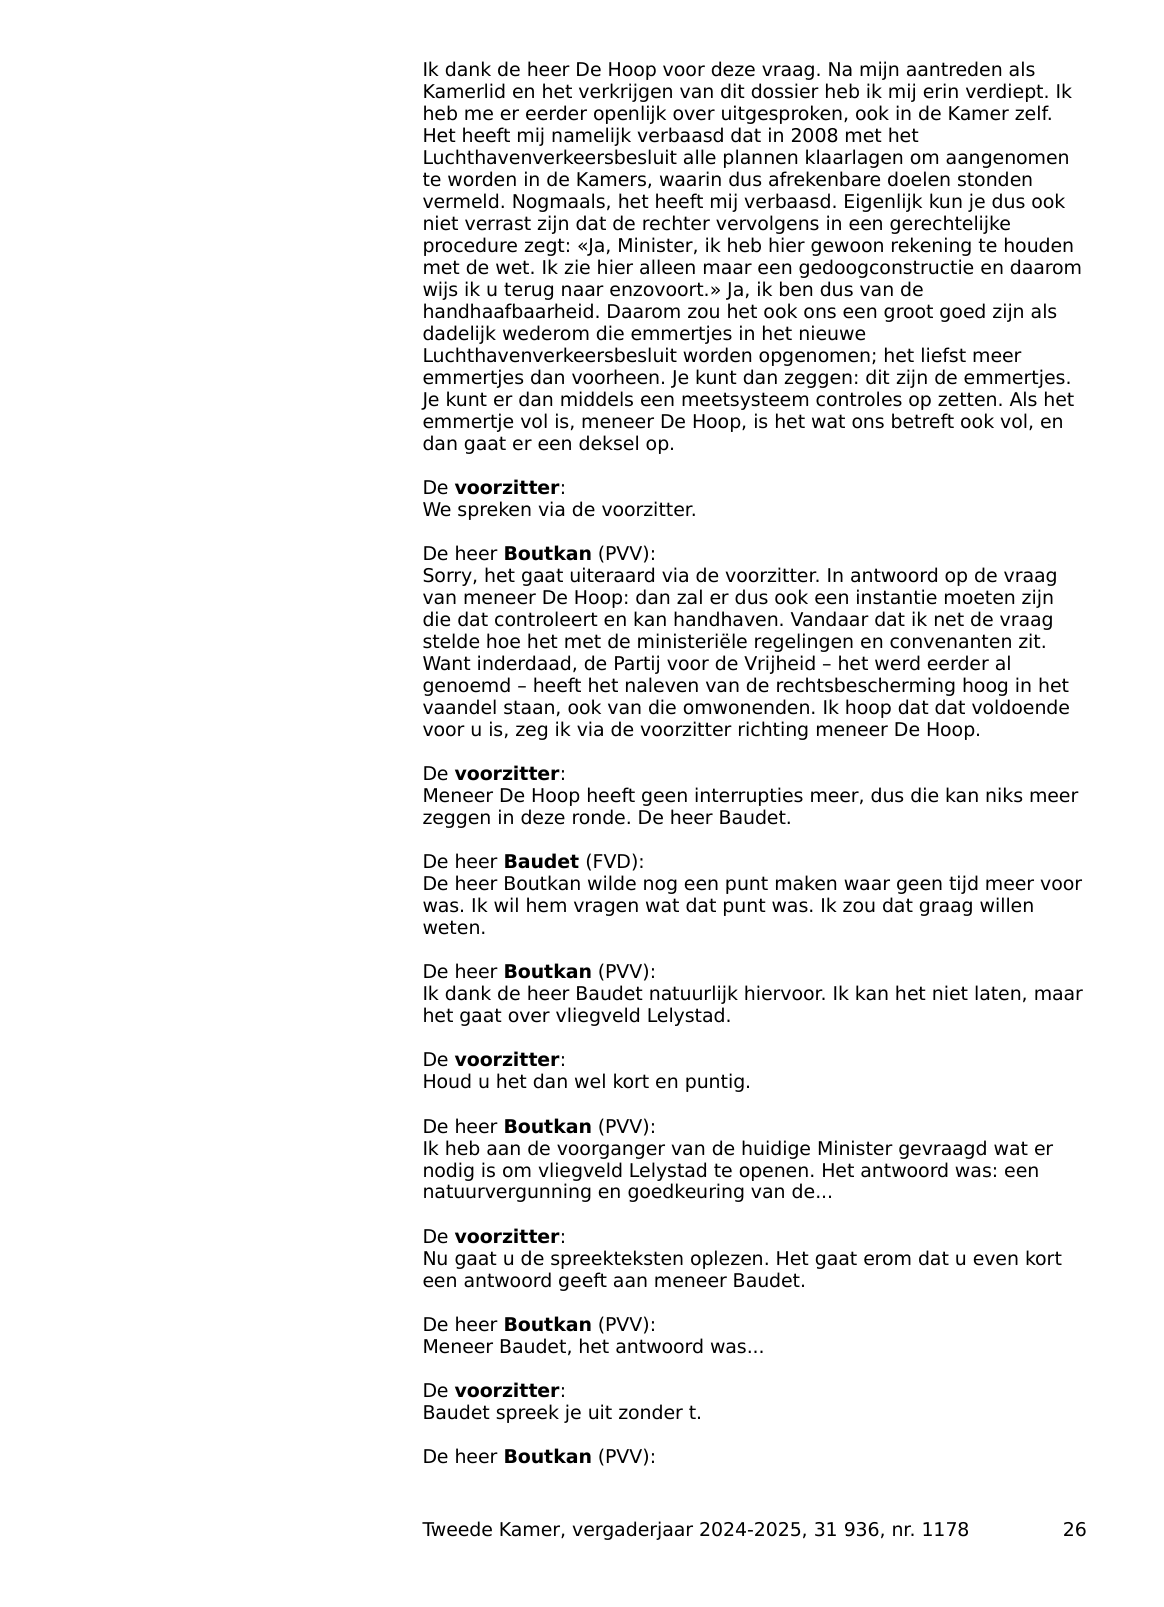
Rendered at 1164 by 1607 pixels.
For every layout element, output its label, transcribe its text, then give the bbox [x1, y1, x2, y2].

text De heer Boutkan (PVV): [422, 1446, 1087, 1468]
text De heer Boutkan (PVV): [422, 1116, 1087, 1137]
text Ik dank de heer Baudet natuurlijk hiervoor. Ik kan het niet laten, maar het gaat over vliegveld Lelystad. [422, 983, 1087, 1027]
text De voorzitter: [422, 763, 1087, 785]
text Meneer Baudet, het antwoord was... [422, 1336, 1087, 1358]
text De heer Boutkan (PVV): [422, 543, 1087, 565]
text De voorzitter: [422, 477, 1087, 499]
text De heer Boutkan (PVV): [422, 1314, 1087, 1336]
text Meneer De Hoop heeft geen interrupties meer, dus die kan niks meer zeggen in deze ronde. De heer Baudet. [422, 785, 1087, 829]
text Ik dank de heer De Hoop voor deze vraag. Na mijn aantreden als Kamerlid en het verkrijgen van dit dossier heb ik mij erin verdiept. Ik heb me er eerder openlijk over uitgesproken, ook in de Kamer zelf. Het heeft mij namelijk verbaasd dat in 2008 met het Luchthavenverkeersbesluit alle plannen klaarlagen om aangenomen te worden in de Kamers, waarin dus afrekenbare doelen stonden vermeld. Nogmaals, het heeft mij verbaasd. Eigenlijk kun je dus ook niet verrast zijn dat de rechter vervolgens in een gerechtelijke procedure zegt: «Ja, Minister, ik heb hier gewoon rekening te houden met de wet. Ik zie hier alleen maar een gedoogconstructie en daarom wijs ik u terug naar enzovoort.» Ja, ik ben dus van de handhaafbaarheid. Daarom zou het ook ons een groot goed zijn als dadelijk wederom die emmertjes in het nieuwe Luchthavenverkeersbesluit worden opgenomen; het liefst meer emmertjes dan voorheen. Je kunt dan zeggen: dit zijn de emmertjes. Je kunt er dan middels een meetsysteem controles op zetten. Als het emmertje vol is, meneer De Hoop, is het wat ons betreft ook vol, en dan gaat er een deksel op. [422, 59, 1087, 455]
text De heer Boutkan wilde nog een punt maken waar geen tijd meer voor was. Ik wil hem vragen wat dat punt was. Ik zou dat graag willen weten. [422, 873, 1087, 939]
text De voorzitter: [422, 1226, 1087, 1248]
text De voorzitter: [422, 1049, 1087, 1071]
text Ik heb aan de voorganger van de huidige Minister gevraagd wat er nodig is om vliegveld Lelystad te openen. Het antwoord was: een natuurvergunning en goedkeuring van de... [422, 1137, 1087, 1203]
text De heer Baudet (FVD): [422, 851, 1087, 873]
text Sorry, het gaat uiteraard via de voorzitter. In antwoord op de vraag van meneer De Hoop: dan zal er dus ook een instantie moeten zijn die dat controleert en kan handhaven. Vandaar dat ik net de vraag stelde hoe het met de ministeriële regelingen en convenanten zit. Want inderdaad, de Partij voor de Vrijheid – het werd eerder al genoemd – heeft het naleven van de rechtsbescherming hoog in het vaandel staan, ook van die omwonenden. Ik hoop dat dat voldoende voor u is, zeg ik via de voorzitter richting meneer De Hoop. [422, 565, 1087, 741]
text Baudet spreek je uit zonder t. [422, 1402, 1087, 1424]
text We spreken via de voorzitter. [422, 499, 1087, 521]
text De heer Boutkan (PVV): [422, 961, 1087, 983]
text Nu gaat u de spreekteksten oplezen. Het gaat erom dat u even kort een antwoord geeft aan meneer Baudet. [422, 1248, 1087, 1292]
text De voorzitter: [422, 1380, 1087, 1402]
text Houd u het dan wel kort en puntig. [422, 1071, 1087, 1093]
